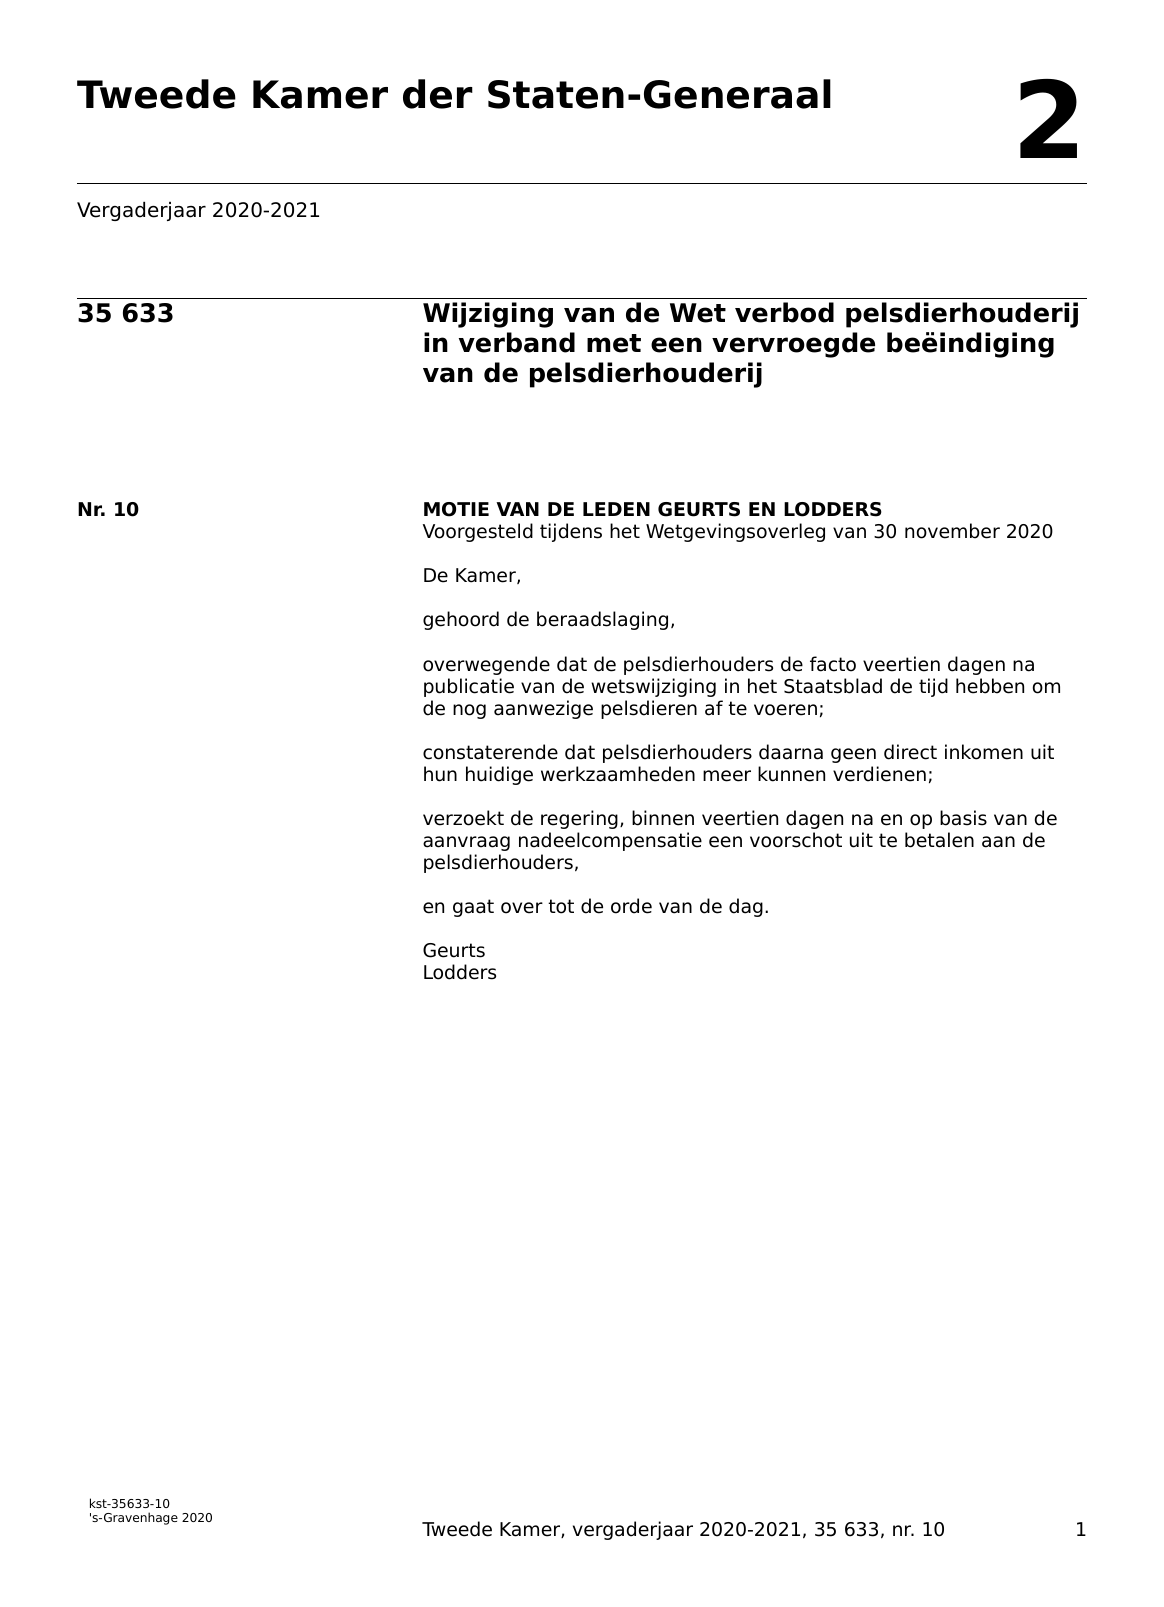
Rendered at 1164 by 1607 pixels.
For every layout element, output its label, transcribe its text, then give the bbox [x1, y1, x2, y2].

text overwegende dat de pelsdierhouders de facto veertien dagen na publicatie van de wetswijziging in het Staatsblad de tijd hebben om de nog aanwezige pelsdieren af te voeren; [422, 653, 1087, 719]
text gehoord de beraadslaging, [422, 609, 1087, 631]
table_header 2 [886, 59, 1087, 183]
text Geurts [422, 940, 1087, 962]
text en gaat over tot de orde van de dag. [422, 896, 1087, 918]
text 's-Gravenhage 2020 [88, 1511, 323, 1525]
text Voorgesteld tijdens het Wetgevingsoverleg van 30 november 2020 [422, 521, 1087, 543]
text Lodders [422, 962, 1087, 984]
table_cell Vergaderjaar 2020-2021 [77, 184, 1087, 298]
subtitle Nr. 10 MOTIE VAN DE LEDEN GEURTS EN LODDERS [77, 499, 1087, 521]
text De Kamer, [422, 565, 1087, 587]
text constaterende dat pelsdierhouders daarna geen direct inkomen uit hun huidige werkzaamheden meer kunnen verdienen; [422, 742, 1087, 786]
text verzoekt de regering, binnen veertien dagen na en op basis van de aanvraag nadeelcompensatie een voorschot uit te betalen aan de pelsdierhouders, [422, 808, 1087, 874]
subtitle 35 633 Wijziging van de Wet verbod pelsdierhouderij in verband met een vervroegde beëindiging van de pelsdierhouderij [77, 299, 1087, 388]
table_header Tweede Kamer der Staten-Generaal [77, 59, 886, 183]
text kst-35633-10 [88, 1497, 323, 1511]
